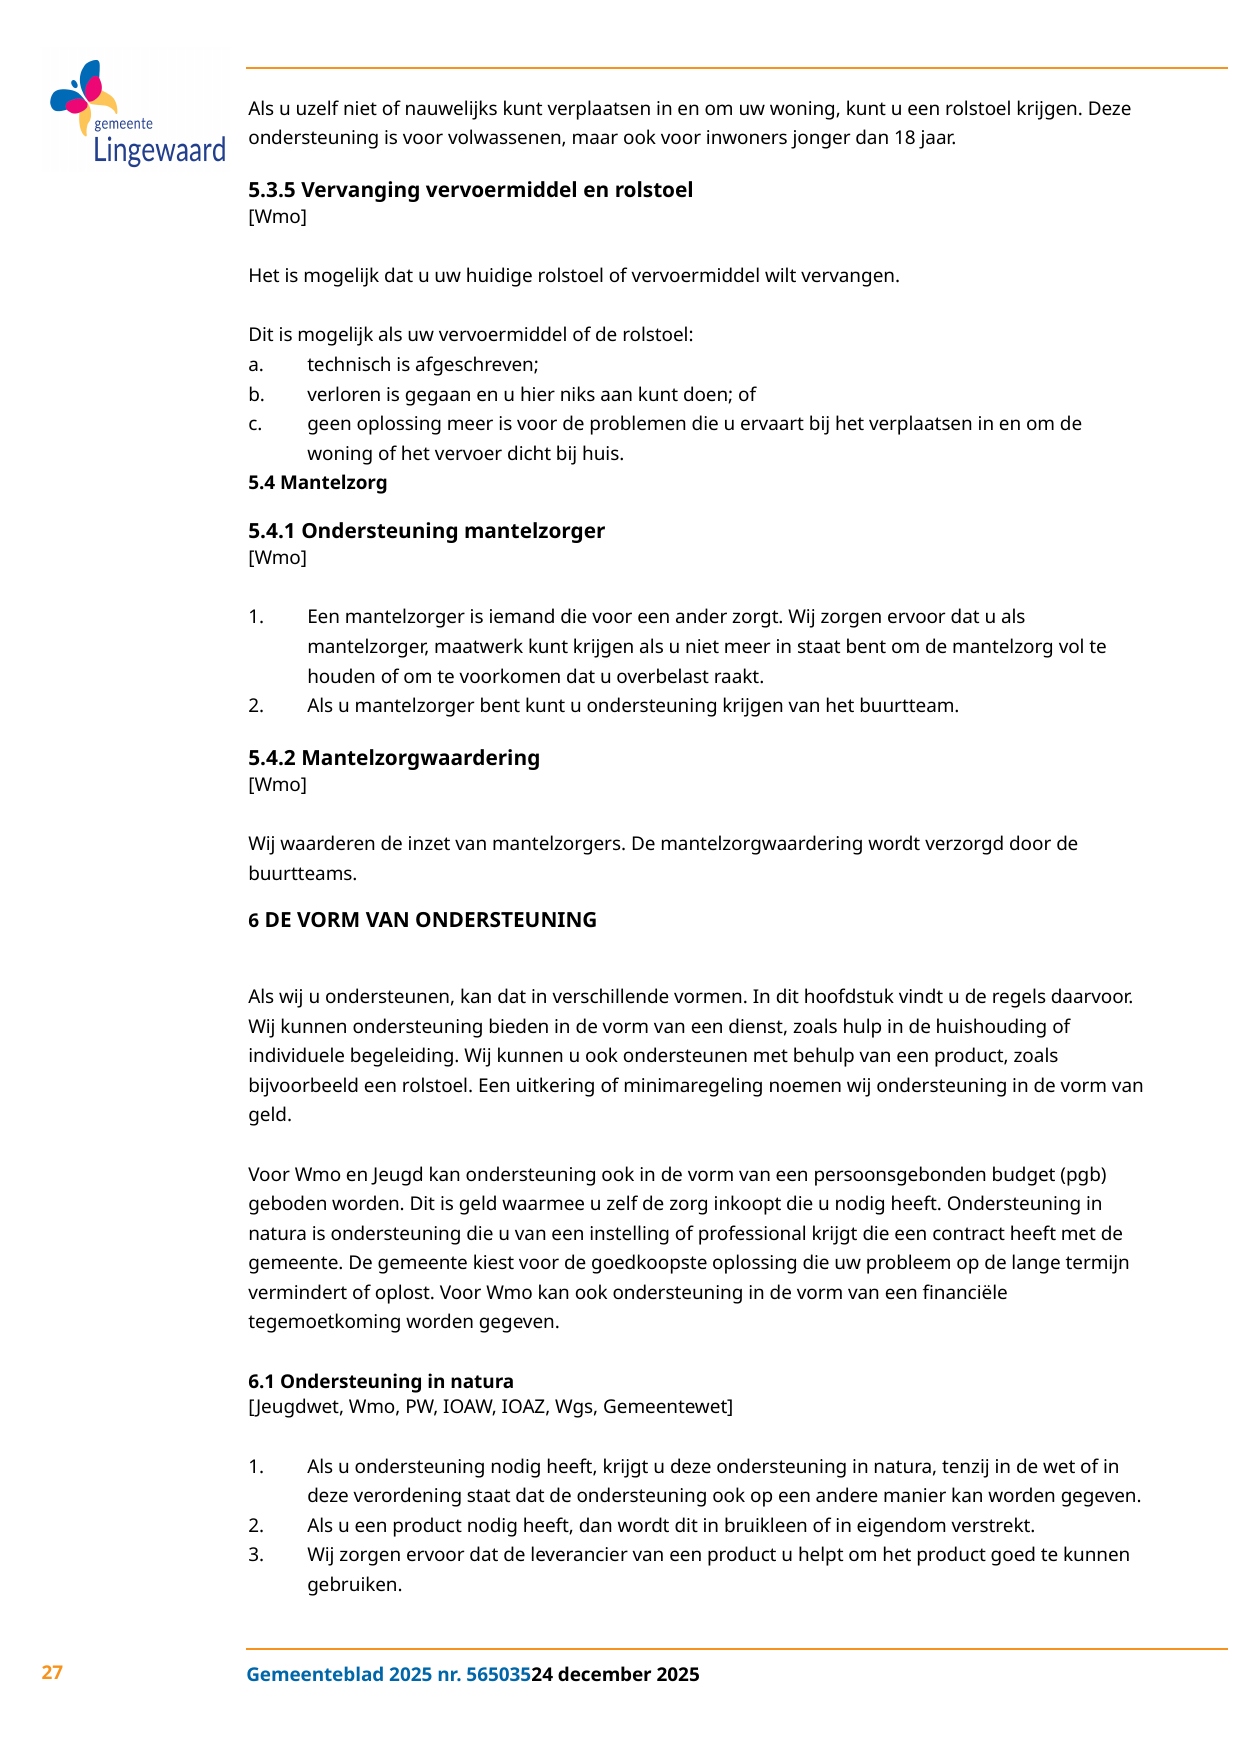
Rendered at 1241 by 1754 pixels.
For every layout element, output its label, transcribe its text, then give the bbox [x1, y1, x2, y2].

text 5.4.2 Mantelzorgwaardering [248, 743, 1152, 771]
text 6.1 Ondersteuning in natura [248, 1368, 1152, 1394]
text [Wmo] [248, 544, 1152, 570]
list geen oplossing meer is voor de problemen die u ervaart bij het verplaatsen in en om de woning of het vervoer dicht bij huis. [248, 410, 1152, 466]
list Als u mantelzorger bent kunt u ondersteuning krijgen van het buurtteam. [248, 692, 1152, 718]
text Dit is mogelijk als uw vervoermiddel of de rolstoel: [248, 322, 1152, 347]
text [Jeugdwet, Wmo, PW, IOAW, IOAZ, Wgs, Gemeentewet] [248, 1394, 1152, 1419]
text [Wmo] [248, 771, 1152, 797]
list Als u ondersteuning nodig heeft, krijgt u deze ondersteuning in natura, tenzij in de wet of in deze verordening staat dat de ondersteuning ook op een andere manier kan worden gegeven. [248, 1453, 1152, 1508]
text 5.3.5 Vervanging vervoermiddel en rolstoel [248, 175, 1152, 203]
text 5.4.1 Ondersteuning mantelzorger [248, 516, 1152, 544]
picture [41, 47, 231, 172]
list Wij zorgen ervoor dat de leverancier van een product u helpt om het product goed te kunnen gebruiken. [248, 1542, 1152, 1597]
list technisch is afgeschreven; [248, 351, 1152, 377]
text Het is mogelijk dat u uw huidige rolstoel of vervoermiddel wilt vervangen. [248, 262, 1152, 288]
text Als wij u ondersteunen, kan dat in verschillende vormen. In dit hoofdstuk vindt u de regels daarvoor. Wij kunnen ondersteuning bieden in de vorm van een dienst, zoals hulp in de huishouding of individuele begeleiding. Wij kunnen u ook ondersteunen met behulp van een product, zoals bijvoorbeeld een rolstoel. Een uitkering of minimaregeling noemen wij ondersteuning in de vorm van geld. [248, 983, 1152, 1127]
list Als u een product nodig heeft, dan wordt dit in bruikleen of in eigendom verstrekt. [248, 1512, 1152, 1538]
text [Wmo] [248, 203, 1152, 229]
text 6 DE VORM VAN ONDERSTEUNING [248, 906, 1152, 934]
list verloren is gegaan en u hier niks aan kunt doen; of [248, 381, 1152, 406]
text Wij waarderen de inzet van mantelzorgers. De mantelzorgwaardering wordt verzorgd door de buurtteams. [248, 830, 1152, 886]
text Voor Wmo en Jeugd kan ondersteuning ook in de vorm van een persoonsgebonden budget (pgb) geboden worden. Dit is geld waarmee u zelf de zorg inkoopt die u nodig heeft. Ondersteuning in natura is ondersteuning die u van een instelling of professional krijgt die een contract heeft met de gemeente. De gemeente kiest voor de goedkoopste oplossing die uw probleem op de lange termijn vermindert of oplost. Voor Wmo kan ook ondersteuning in de vorm van een financiële tegemoetkoming worden gegeven. [248, 1161, 1152, 1334]
text 5.4 Mantelzorg [248, 469, 1152, 495]
list Een mantelzorger is iemand die voor een ander zorgt. Wij zorgen ervoor dat u als mantelzorger, maatwerk kunt krijgen als u niet meer in staat bent om de mantelzorg vol te houden of om te voorkomen dat u overbelast raakt. [248, 604, 1152, 688]
text Als u uzelf niet of nauwelijks kunt verplaatsen in en om uw woning, kunt u een rolstoel krijgen. Deze ondersteuning is voor volwassenen, maar ook voor inwoners jonger dan 18 jaar. [248, 95, 1152, 150]
